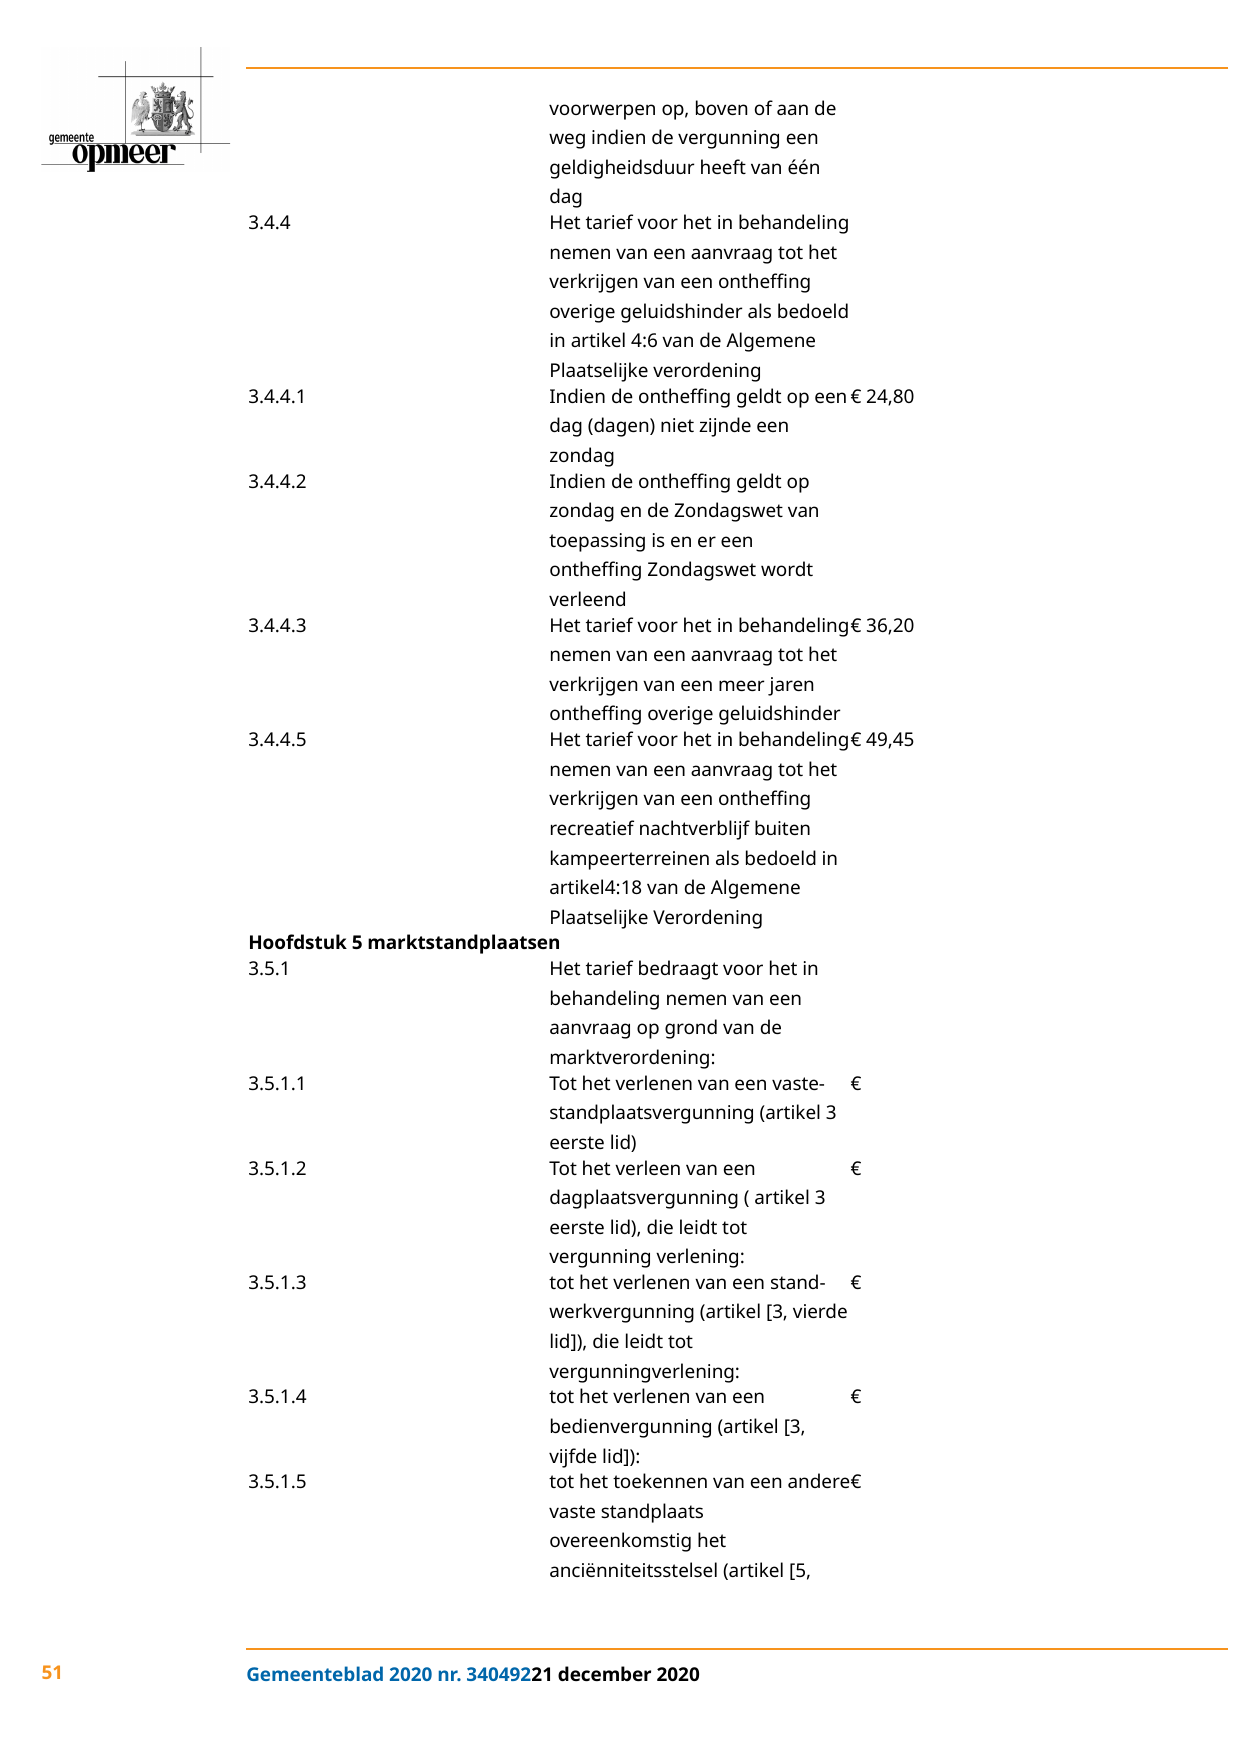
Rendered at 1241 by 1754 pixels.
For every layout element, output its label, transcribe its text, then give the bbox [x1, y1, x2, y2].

table_cell 3.5.1.5 [248, 1469, 549, 1583]
table_cell tot het verlenen van een bedienvergunning (artikel [3, vijfde lid]): [549, 1384, 850, 1468]
table_cell tot het toekennen van een andere vaste standplaats overeenkomstig het anciënniteitsstelsel (artikel [5, [549, 1469, 850, 1583]
table_cell € [850, 1070, 1152, 1155]
table_cell € 24,80 [850, 383, 1152, 468]
table_cell 3.4.4.5 [248, 726, 549, 929]
table_cell € 36,20 [850, 612, 1152, 726]
table_cell 3.5.1.2 [248, 1155, 549, 1269]
table_cell Het tarief voor het in behandeling nemen van een aanvraag tot het verkrijgen van een ontheffing overige geluidshinder als bedoeld in artikel 4:6 van de Algemene Plaatselijke verordening [549, 209, 850, 383]
table_cell 3.4.4.3 [248, 612, 549, 726]
table_cell Indien de ontheffing geldt op zondag en de Zondagswet van toepassing is en er een ontheffing Zondagswet wordt verleend [549, 468, 850, 612]
table_cell 3.5.1.1 [248, 1070, 549, 1155]
table_cell 3.5.1.3 [248, 1269, 549, 1384]
table_cell Indien de ontheffing geldt op een dag (dagen) niet zijnde een zondag [549, 383, 850, 468]
table_cell [248, 95, 549, 209]
table_cell € [850, 1469, 1152, 1583]
table_cell [850, 955, 1152, 1070]
table_cell 3.4.4.1 [248, 383, 549, 468]
table_cell 3.4.4.2 [248, 468, 549, 612]
picture [41, 47, 231, 172]
table_cell tot het verlenen van een stand-werkvergunning (artikel [3, vierde lid]), die leidt tot vergunningverlening: [549, 1269, 850, 1384]
table_cell € [850, 1384, 1152, 1468]
table_cell Tot het verlenen van een vaste-standplaatsvergunning (artikel 3 eerste lid) [549, 1070, 850, 1155]
table_cell Tot het verleen van een dagplaatsvergunning ( artikel 3 eerste lid), die leidt tot vergunning verlening: [549, 1155, 850, 1269]
table_cell [850, 468, 1152, 612]
table_cell 3.4.4 [248, 209, 549, 383]
table_cell [850, 209, 1152, 383]
table_cell € [850, 1269, 1152, 1384]
table_cell [850, 95, 1152, 209]
table_cell Het tarief voor het in behandeling nemen van een aanvraag tot het verkrijgen van een ontheffing recreatief nachtverblijf buiten kampeerterreinen als bedoeld in artikel4:18 van de Algemene Plaatselijke Verordening [549, 726, 850, 929]
table_cell Hoofdstuk 5 marktstandplaatsen [248, 930, 1152, 955]
table_cell voorwerpen op, boven of aan de weg indien de vergunning een geldigheidsduur heeft van één dag [549, 95, 850, 209]
table_cell 3.5.1.4 [248, 1384, 549, 1468]
table_cell € 49,45 [850, 726, 1152, 929]
table_cell 3.5.1 [248, 955, 549, 1070]
table_cell Het tarief voor het in behandeling nemen van een aanvraag tot het verkrijgen van een meer jaren ontheffing overige geluidshinder [549, 612, 850, 726]
table_cell € [850, 1155, 1152, 1269]
table_cell Het tarief bedraagt voor het in behandeling nemen van een aanvraag op grond van de marktverordening: [549, 955, 850, 1070]
